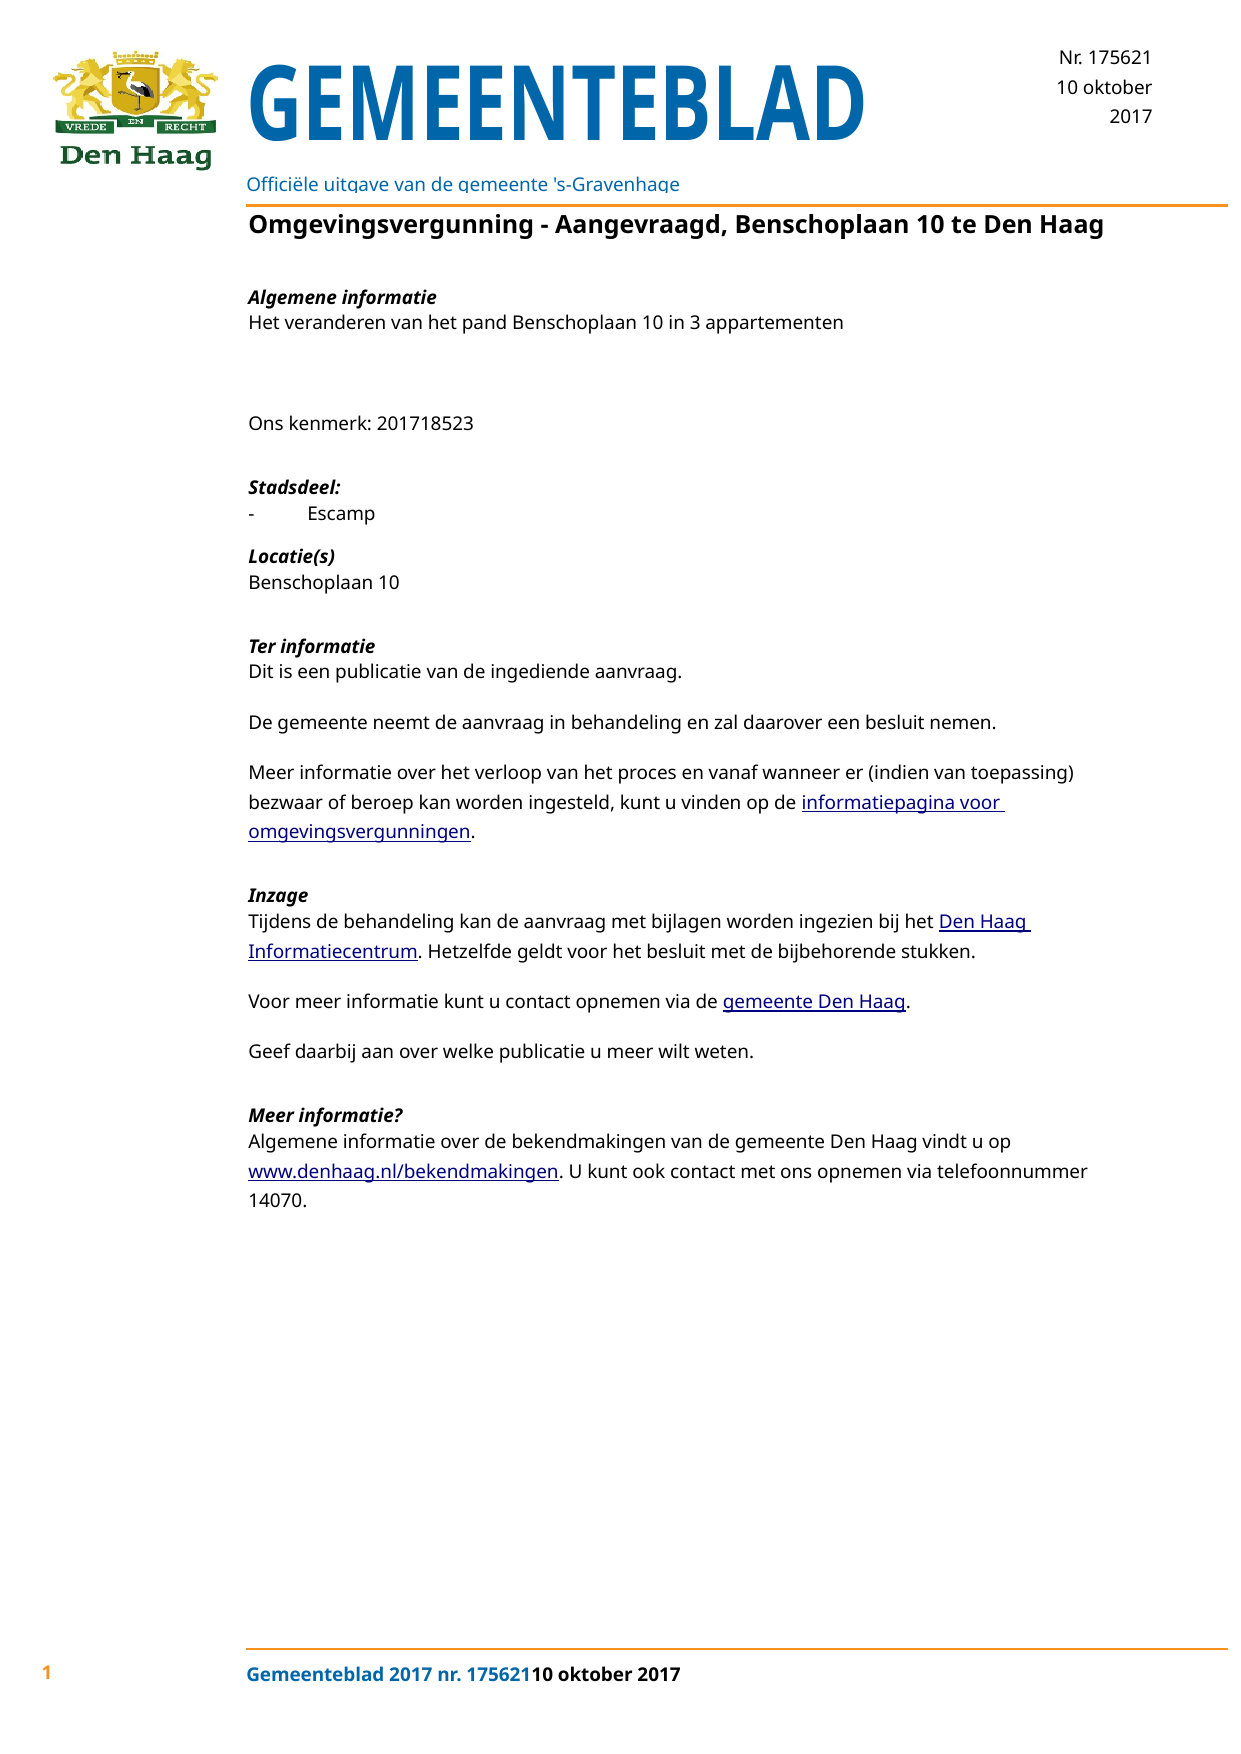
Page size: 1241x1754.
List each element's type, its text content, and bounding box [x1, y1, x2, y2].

list Escamp [248, 500, 1152, 526]
text Algemene informatie over de bekendmakingen van de gemeente Den Haag vindt u op www.denhaag.nl/bekendmakingen. U kunt ook contact met ons opnemen via telefoonnummer 14070. [248, 1128, 1152, 1213]
text Locatie(s) [248, 543, 1152, 569]
text Geef daarbij aan over welke publicatie u meer wilt weten. [248, 1039, 1152, 1064]
text Inzage [248, 883, 1152, 908]
text Ter informatie [248, 633, 1152, 659]
text Tijdens de behandeling kan de aanvraag met bijlagen worden ingezien bij het Den Haag Informatiecentrum. Hetzelfde geldt voor het besluit met de bijbehorende stukken. [248, 908, 1152, 964]
text Benschoplaan 10 [248, 569, 1152, 595]
text Omgevingsvergunning - Aangevraagd, Benschoplaan 10 te Den Haag [248, 207, 1152, 241]
text De gemeente neemt de aanvraag in behandeling en zal daarover een besluit nemen. [248, 709, 1152, 735]
picture [41, 47, 231, 172]
text Stadsdeel: [248, 474, 1152, 500]
text Ons kenmerk: 201718523 [248, 410, 1152, 436]
text Meer informatie? [248, 1103, 1152, 1128]
text Meer informatie over het verloop van het proces en vanaf wanneer er (indien van toepassing) bezwaar of beroep kan worden ingesteld, kunt u vinden op de informatiepagina voor omgevingsvergunningen. [248, 759, 1152, 844]
text Dit is een publicatie van de ingediende aanvraag. [248, 659, 1152, 684]
text Voor meer informatie kunt u contact opnemen via de gemeente Den Haag. [248, 988, 1152, 1014]
text Algemene informatie [248, 284, 1152, 309]
text Het veranderen van het pand Benschoplaan 10 in 3 appartementen [248, 309, 1152, 335]
